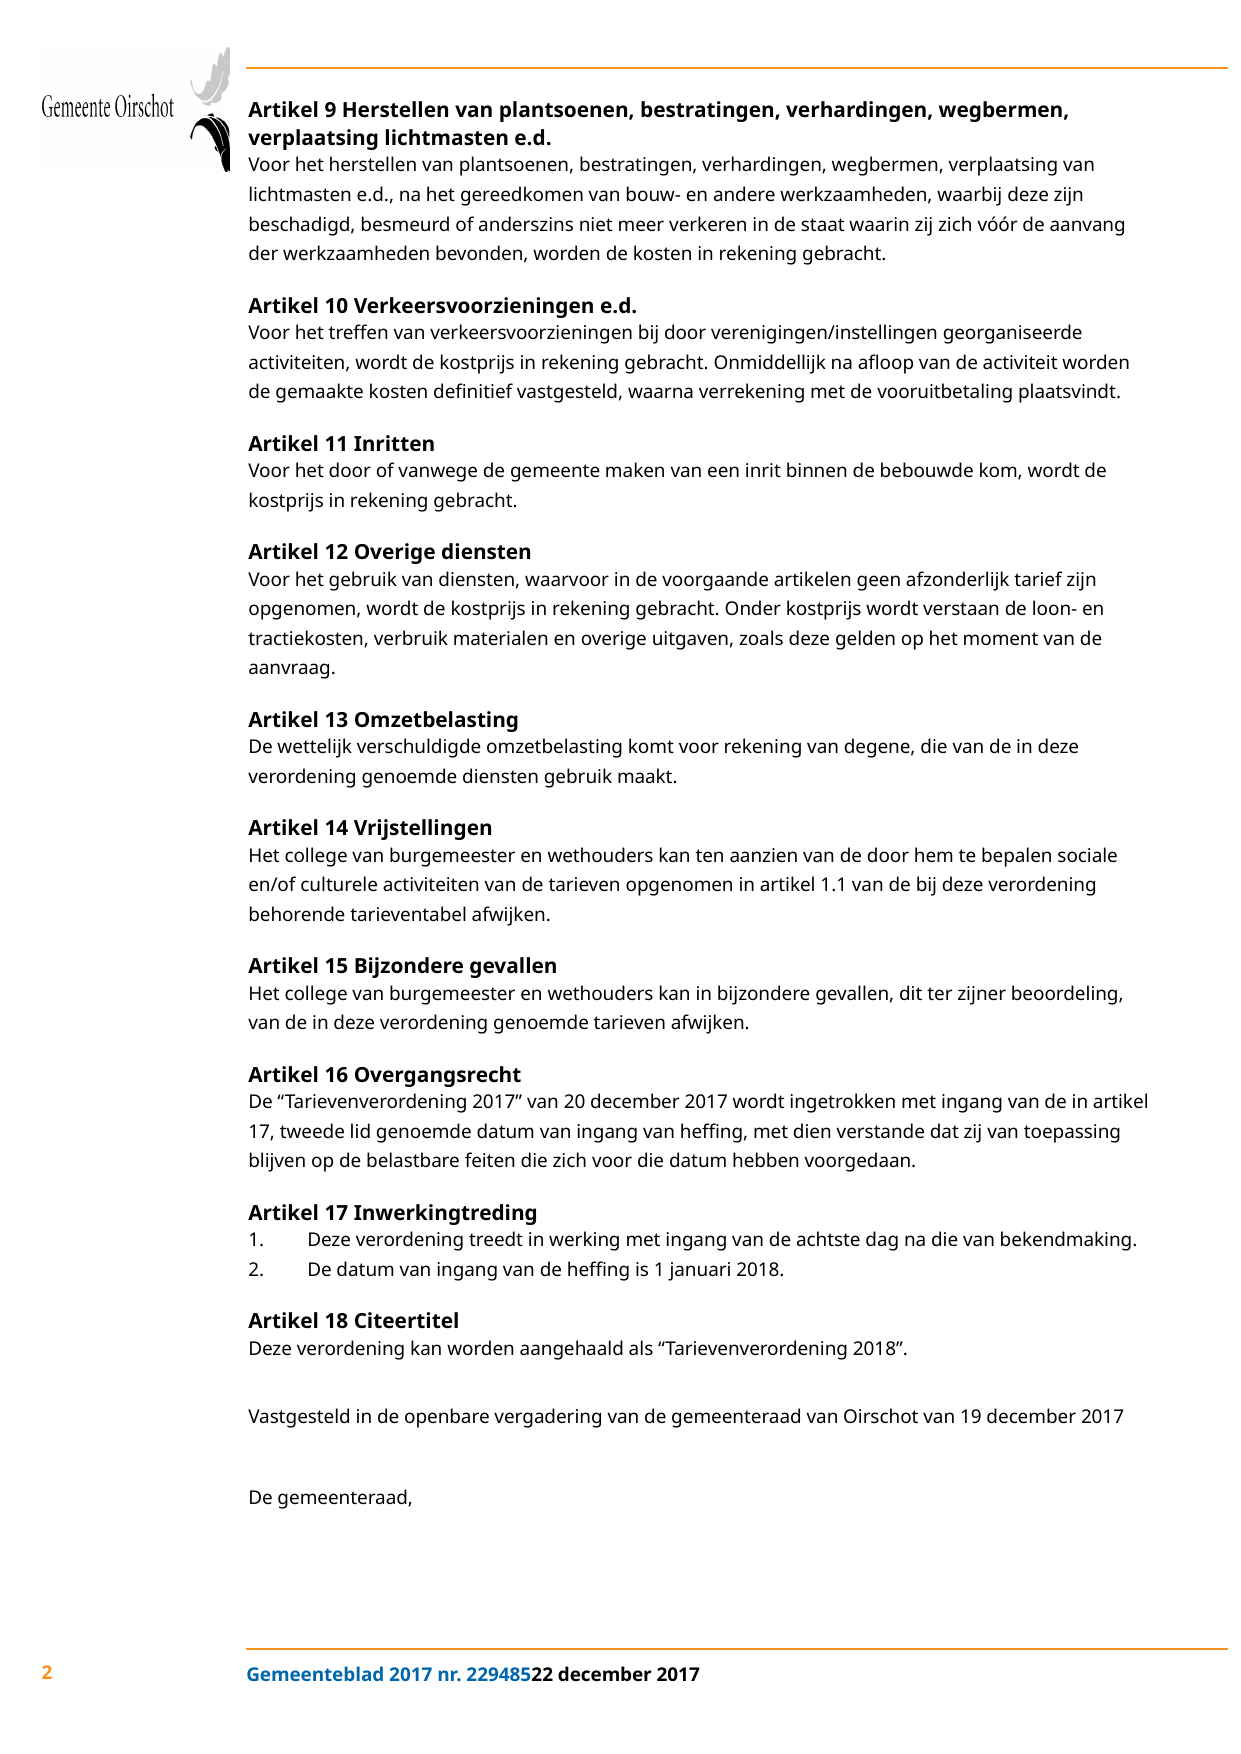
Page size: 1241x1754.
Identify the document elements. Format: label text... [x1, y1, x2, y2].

picture [41, 47, 231, 172]
text Artikel 15 Bijzondere gevallen [248, 951, 1152, 980]
text Het college van burgemeester en wethouders kan in bijzondere gevallen, dit ter zijner beoordeling, van de in deze verordening genoemde tarieven afwijken. [248, 980, 1152, 1035]
text Artikel 12 Overige diensten [248, 537, 1152, 566]
text Artikel 13 Omzetbelasting [248, 705, 1152, 733]
text Voor het herstellen van plantsoenen, bestratingen, verhardingen, wegbermen, verplaatsing van lichtmasten e.d., na het gereedkomen van bouw- en andere werkzaamheden, waarbij deze zijn beschadigd, besmeurd of anderszins niet meer verkeren in de staat waarin zij zich vóór de aanvang der werkzaamheden bevonden, worden de kosten in rekening gebracht. [248, 152, 1152, 266]
text Vastgesteld in de openbare vergadering van de gemeenteraad van Oirschot van 19 december 2017 [248, 1403, 1152, 1429]
text Artikel 11 Inritten [248, 429, 1152, 457]
text Artikel 14 Vrijstellingen [248, 813, 1152, 842]
text Artikel 18 Citeertitel [248, 1306, 1152, 1335]
text Artikel 16 Overgangsrecht [248, 1060, 1152, 1088]
text Voor het gebruik van diensten, waarvoor in de voorgaande artikelen geen afzonderlijk tarief zijn opgenomen, wordt de kostprijs in rekening gebracht. Onder kostprijs wordt verstaan de loon- en tractiekosten, verbruik materialen en overige uitgaven, zoals deze gelden op het moment van de aanvraag. [248, 566, 1152, 680]
text Artikel 9 Herstellen van plantsoenen, bestratingen, verhardingen, wegbermen, verplaatsing lichtmasten e.d. [248, 95, 1152, 152]
list De datum van ingang van de heffing is 1 januari 2018. [248, 1256, 1152, 1282]
text De wettelijk verschuldigde omzetbelasting komt voor rekening van degene, die van de in deze verordening genoemde diensten gebruik maakt. [248, 733, 1152, 789]
text De gemeenteraad, [248, 1484, 1152, 1510]
text Voor het treffen van verkeersvoorzieningen bij door verenigingen/instellingen georganiseerde activiteiten, wordt de kostprijs in rekening gebracht. Onmiddellijk na afloop van de activiteit worden de gemaakte kosten definitief vastgesteld, waarna verrekening met de vooruitbetaling plaatsvindt. [248, 319, 1152, 404]
text Deze verordening kan worden aangehaald als “Tarievenverordening 2018”. [248, 1335, 1152, 1360]
list Deze verordening treedt in werking met ingang van de achtste dag na die van bekendmaking. [248, 1226, 1152, 1252]
text Voor het door of vanwege de gemeente maken van een inrit binnen de bebouwde kom, wordt de kostprijs in rekening gebracht. [248, 457, 1152, 513]
text Artikel 10 Verkeersvoorzieningen e.d. [248, 291, 1152, 319]
text De “Tarievenverordening 2017” van 20 december 2017 wordt ingetrokken met ingang van de in artikel 17, tweede lid genoemde datum van ingang van heffing, met dien verstande dat zij van toepassing blijven op de belastbare feiten die zich voor die datum hebben voorgedaan. [248, 1088, 1152, 1173]
text Het college van burgemeester en wethouders kan ten aanzien van de door hem te bepalen sociale en/of culturele activiteiten van de tarieven opgenomen in artikel 1.1 van de bij deze verordening behorende tarieventabel afwijken. [248, 842, 1152, 927]
text Artikel 17 Inwerkingtreding [248, 1198, 1152, 1226]
